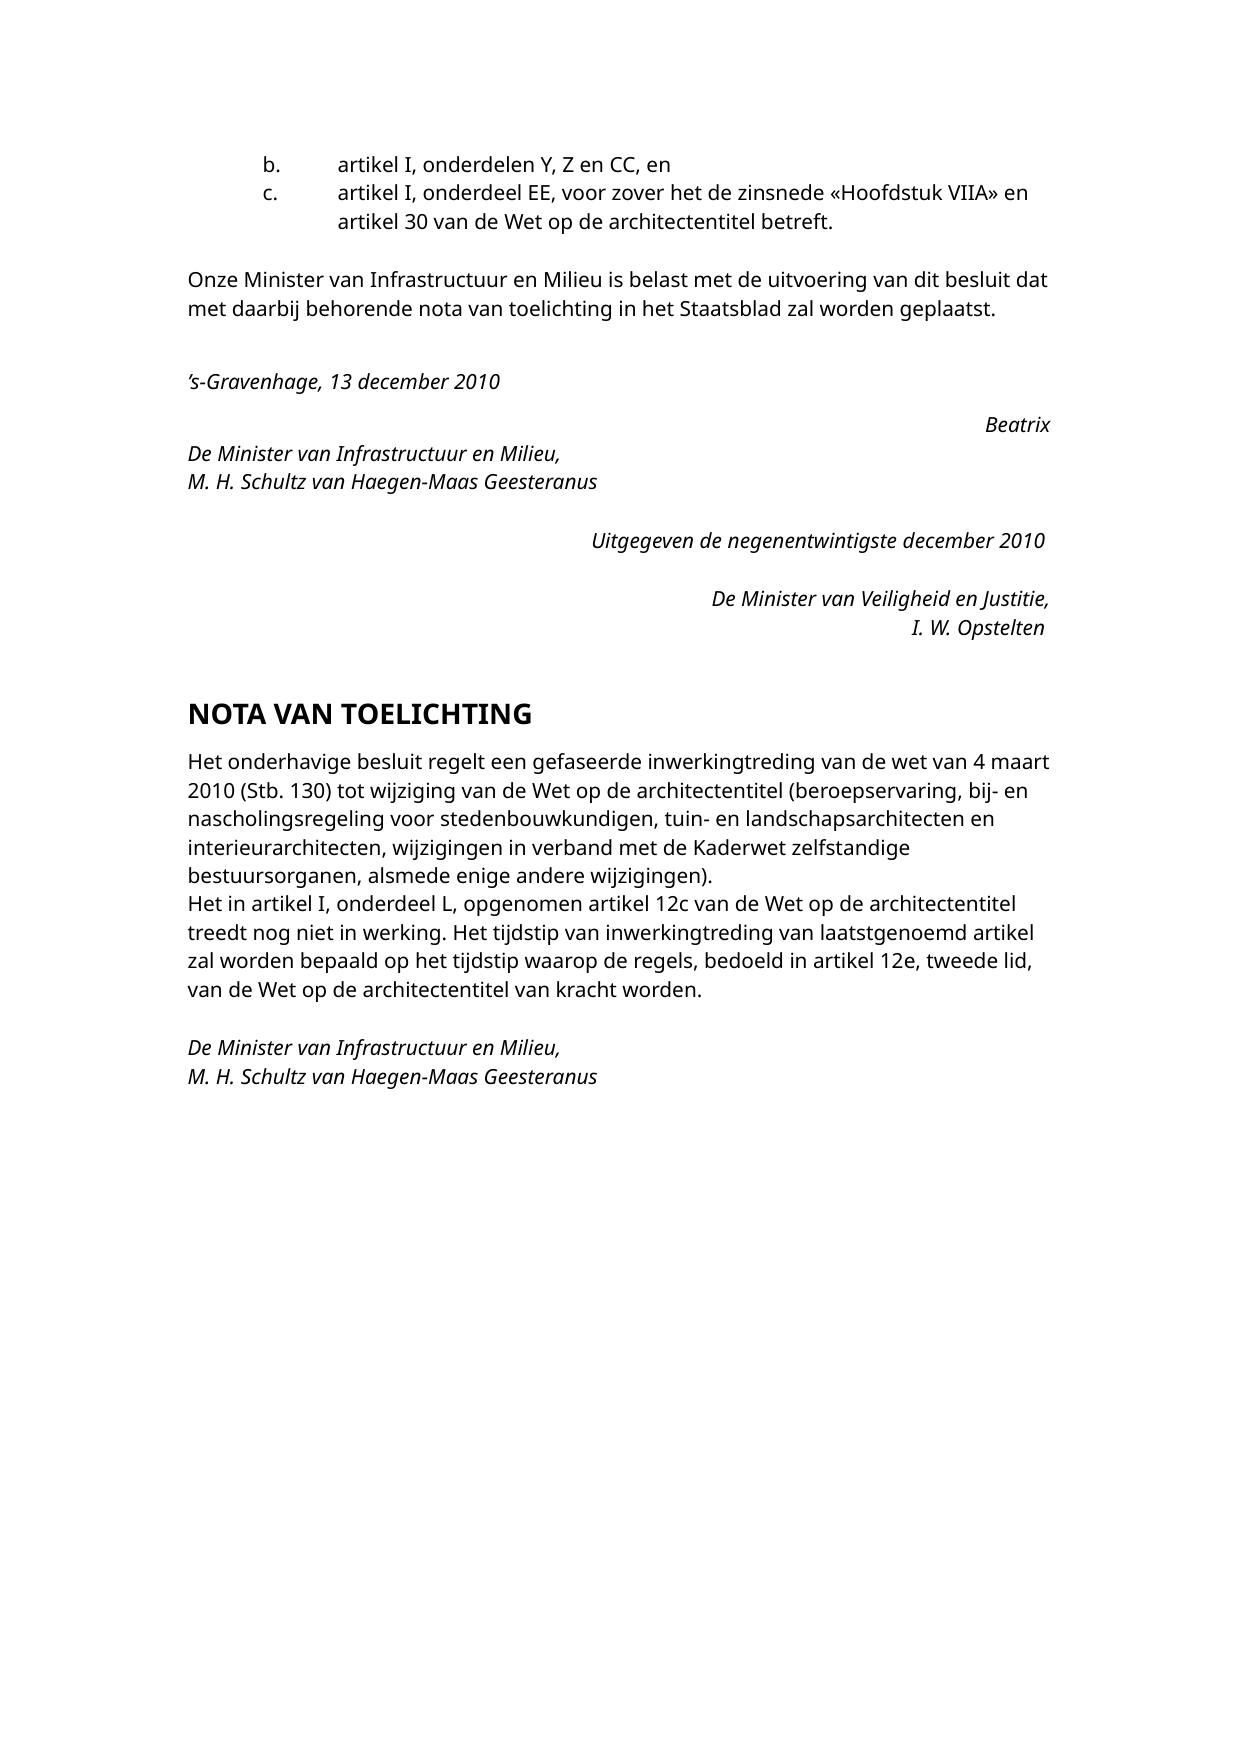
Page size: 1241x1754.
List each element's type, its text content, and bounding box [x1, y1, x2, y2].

list artikel I, onderdeel EE, voor zover het de zinsnede «Hoofdstuk VIIA» en artikel 30 van de Wet op de architectentitel betreft. [262, 178, 1053, 235]
list artikel I, onderdelen Y, Z en CC, en [262, 150, 1053, 178]
text ’s-Gravenhage, 13 december 2010 [187, 367, 1053, 396]
text Het onderhavige besluit regelt een gefaseerde inwerkingtreding van de wet van 4 maart 2010 (Stb. 130) tot wijziging van de Wet op de architectentitel (beroepservaring, bij- en nascholingsregeling voor stedenbouwkundigen, tuin- en landschapsarchitecten en interieurarchitecten, wijzigingen in verband met de Kaderwet zelfstandige bestuursorganen, alsmede enige andere wijzigingen). [187, 747, 1053, 889]
text Uitgegeven de negenentwintigste december 2010 [187, 526, 1053, 554]
subtitle NOTA VAN TOELICHTING [187, 694, 1053, 732]
text Het in artikel I, onderdeel L, opgenomen artikel 12c van de Wet op de architectentitel treedt nog niet in werking. Het tijdstip van inwerkingtreding van laatstgenoemd artikel zal worden bepaald op het tijdstip waarop de regels, bedoeld in artikel 12e, tweede lid, van de Wet op de architectentitel van kracht worden. [187, 889, 1053, 1003]
text I. W. Opstelten [187, 613, 1053, 641]
text Beatrix [187, 411, 1053, 439]
text De Minister van Infrastructuur en Milieu, [187, 439, 1053, 467]
text De Minister van Infrastructuur en Milieu, [187, 1033, 1053, 1062]
text M. H. Schultz van Haegen-Maas Geesteranus [187, 467, 1053, 496]
text M. H. Schultz van Haegen-Maas Geesteranus [187, 1062, 1053, 1090]
text Onze Minister van Infrastructuur en Milieu is belast met de uitvoering van dit besluit dat met daarbij behorende nota van toelichting in het Staatsblad zal worden geplaatst. [187, 265, 1053, 322]
text De Minister van Veiligheid en Justitie, [187, 584, 1053, 613]
